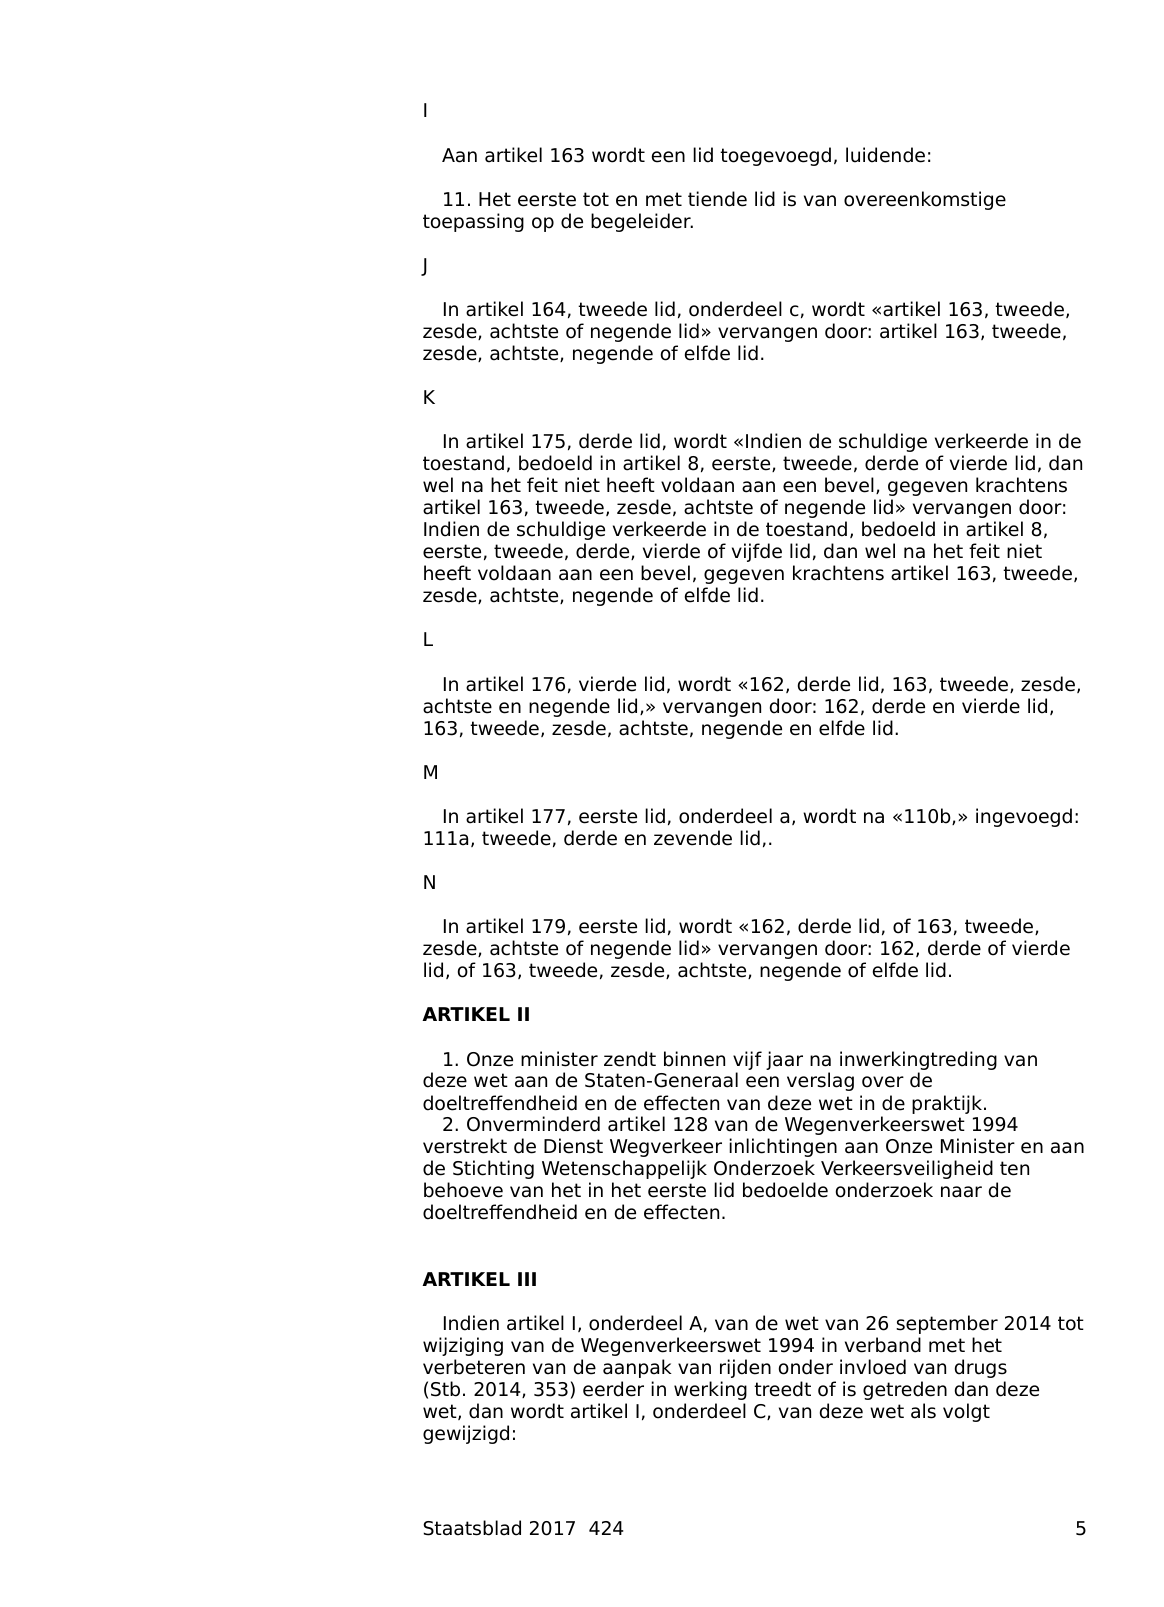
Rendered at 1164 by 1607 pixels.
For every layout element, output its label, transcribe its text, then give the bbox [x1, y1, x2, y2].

text 11. Het eerste tot en met tiende lid is van overeenkomstige toepassing op de begeleider. [422, 189, 1087, 233]
text I [422, 100, 1087, 122]
subtitle ARTIKEL III [422, 1269, 1087, 1291]
text K [422, 387, 1087, 409]
text 2. Onverminderd artikel 128 van de Wegenverkeerswet 1994 verstrekt de Dienst Wegverkeer inlichtingen aan Onze Minister en aan de Stichting Wetenschappelijk Onderzoek Verkeersveiligheid ten behoeve van het in het eerste lid bedoelde onderzoek naar de doeltreffendheid en de effecten. [422, 1114, 1087, 1224]
subtitle ARTIKEL II [422, 1004, 1087, 1026]
text In artikel 175, derde lid, wordt «Indien de schuldige verkeerde in de toestand, bedoeld in artikel 8, eerste, tweede, derde of vierde lid, dan wel na het feit niet heeft voldaan aan een bevel, gegeven krachtens artikel 163, tweede, zesde, achtste of negende lid» vervangen door: Indien de schuldige verkeerde in de toestand, bedoeld in artikel 8, eerste, tweede, derde, vierde of vijfde lid, dan wel na het feit niet heeft voldaan aan een bevel, gegeven krachtens artikel 163, tweede, zesde, achtste, negende of elfde lid. [422, 431, 1087, 607]
text In artikel 179, eerste lid, wordt «162, derde lid, of 163, tweede, zesde, achtste of negende lid» vervangen door: 162, derde of vierde lid, of 163, tweede, zesde, achtste, negende of elfde lid. [422, 916, 1087, 982]
text L [422, 629, 1087, 651]
text J [422, 255, 1087, 277]
text 1. Onze minister zendt binnen vijf jaar na inwerkingtreding van deze wet aan de Staten-Generaal een verslag over de doeltreffendheid en de effecten van deze wet in de praktijk. [422, 1048, 1087, 1114]
text In artikel 164, tweede lid, onderdeel c, wordt «artikel 163, tweede, zesde, achtste of negende lid» vervangen door: artikel 163, tweede, zesde, achtste, negende of elfde lid. [422, 299, 1087, 365]
text N [422, 872, 1087, 894]
text Indien artikel I, onderdeel A, van de wet van 26 september 2014 tot wijziging van de Wegenverkeerswet 1994 in verband met het verbeteren van de aanpak van rijden onder invloed van drugs (Stb. 2014, 353) eerder in werking treedt of is getreden dan deze wet, dan wordt artikel I, onderdeel C, van deze wet als volgt gewijzigd: [422, 1313, 1087, 1445]
text M [422, 762, 1087, 784]
text In artikel 176, vierde lid, wordt «162, derde lid, 163, tweede, zesde, achtste en negende lid,» vervangen door: 162, derde en vierde lid, 163, tweede, zesde, achtste, negende en elfde lid. [422, 673, 1087, 739]
text In artikel 177, eerste lid, onderdeel a, wordt na «110b,» ingevoegd: 111a, tweede, derde en zevende lid,. [422, 806, 1087, 850]
text Aan artikel 163 wordt een lid toegevoegd, luidende: [422, 144, 1087, 167]
